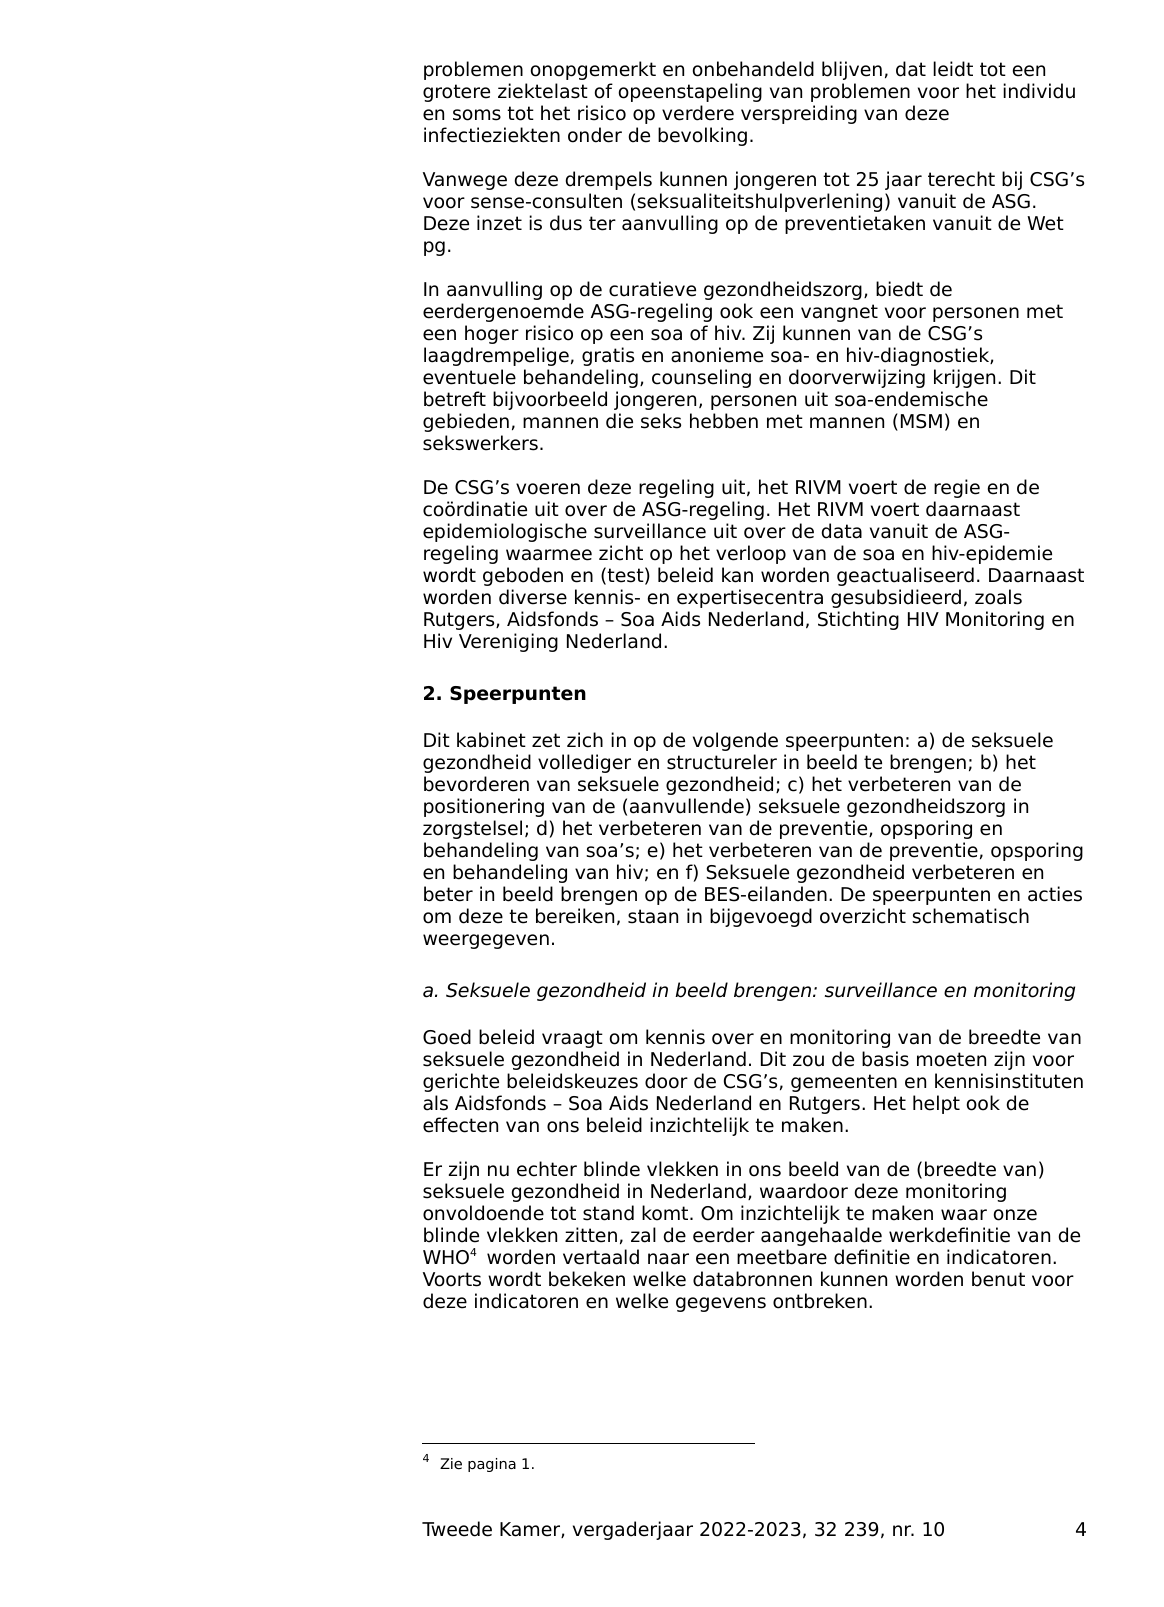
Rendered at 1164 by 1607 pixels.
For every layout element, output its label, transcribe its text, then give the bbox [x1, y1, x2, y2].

subtitle 2. Speerpunten [422, 683, 1087, 705]
subtitle a. Seksuele gezondheid in beeld brengen: surveillance en monitoring [422, 980, 1087, 1002]
text Dit kabinet zet zich in op de volgende speerpunten: a) de seksuele gezondheid vollediger en structureler in beeld te brengen; b) het bevorderen van seksuele gezondheid; c) het verbeteren van de positionering van de (aanvullende) seksuele gezondheidszorg in zorgstelsel; d) het verbeteren van de preventie, opsporing en behandeling van soa’s; e) het verbeteren van de preventie, opsporing en behandeling van hiv; en f) Seksuele gezondheid verbeteren en beter in beeld brengen op de BES-eilanden. De speerpunten en acties om deze te bereiken, staan in bijgevoegd overzicht schematisch weergegeven. [422, 730, 1087, 950]
text problemen onopgemerkt en onbehandeld blijven, dat leidt tot een grotere ziektelast of opeenstapeling van problemen voor het individu en soms tot het risico op verdere verspreiding van deze infectieziekten onder de bevolking. [422, 59, 1087, 147]
text Zie pagina 1. [422, 1452, 1087, 1474]
text De CSG’s voeren deze regeling uit, het RIVM voert de regie en de coördinatie uit over de ASG-regeling. Het RIVM voert daarnaast epidemiologische surveillance uit over de data vanuit de ASG-regeling waarmee zicht op het verloop van de soa en hiv-epidemie wordt geboden en (test) beleid kan worden geactualiseerd. Daarnaast worden diverse kennis- en expertisecentra gesubsidieerd, zoals Rutgers, Aidsfonds – Soa Aids Nederland, Stichting HIV Monitoring en Hiv Vereniging Nederland. [422, 477, 1087, 653]
text In aanvulling op de curatieve gezondheidszorg, biedt de eerdergenoemde ASG-regeling ook een vangnet voor personen met een hoger risico op een soa of hiv. Zij kunnen van de CSG’s laagdrempelige, gratis en anonieme soa- en hiv-diagnostiek, eventuele behandeling, counseling en doorverwijzing krijgen. Dit betreft bijvoorbeeld jongeren, personen uit soa-endemische gebieden, mannen die seks hebben met mannen (MSM) en sekswerkers. [422, 279, 1087, 455]
text Er zijn nu echter blinde vlekken in ons beeld van de (breedte van) seksuele gezondheid in Nederland, waardoor deze monitoring onvoldoende tot stand komt. Om inzichtelijk te maken waar onze blinde vlekken zitten, zal de eerder aangehaalde werkdefinitie van de WHO worden vertaald naar een meetbare definitie en indicatoren. Voorts wordt bekeken welke databronnen kunnen worden benut voor deze indicatoren en welke gegevens ontbreken. [422, 1159, 1087, 1313]
text Goed beleid vraagt om kennis over en monitoring van de breedte van seksuele gezondheid in Nederland. Dit zou de basis moeten zijn voor gerichte beleidskeuzes door de CSG’s, gemeenten en kennisinstituten als Aidsfonds – Soa Aids Nederland en Rutgers. Het helpt ook de effecten van ons beleid inzichtelijk te maken. [422, 1027, 1087, 1137]
text Vanwege deze drempels kunnen jongeren tot 25 jaar terecht bij CSG’s voor sense-consulten (seksualiteitshulpverlening) vanuit de ASG. Deze inzet is dus ter aanvulling op de preventietaken vanuit de Wet pg. [422, 169, 1087, 257]
